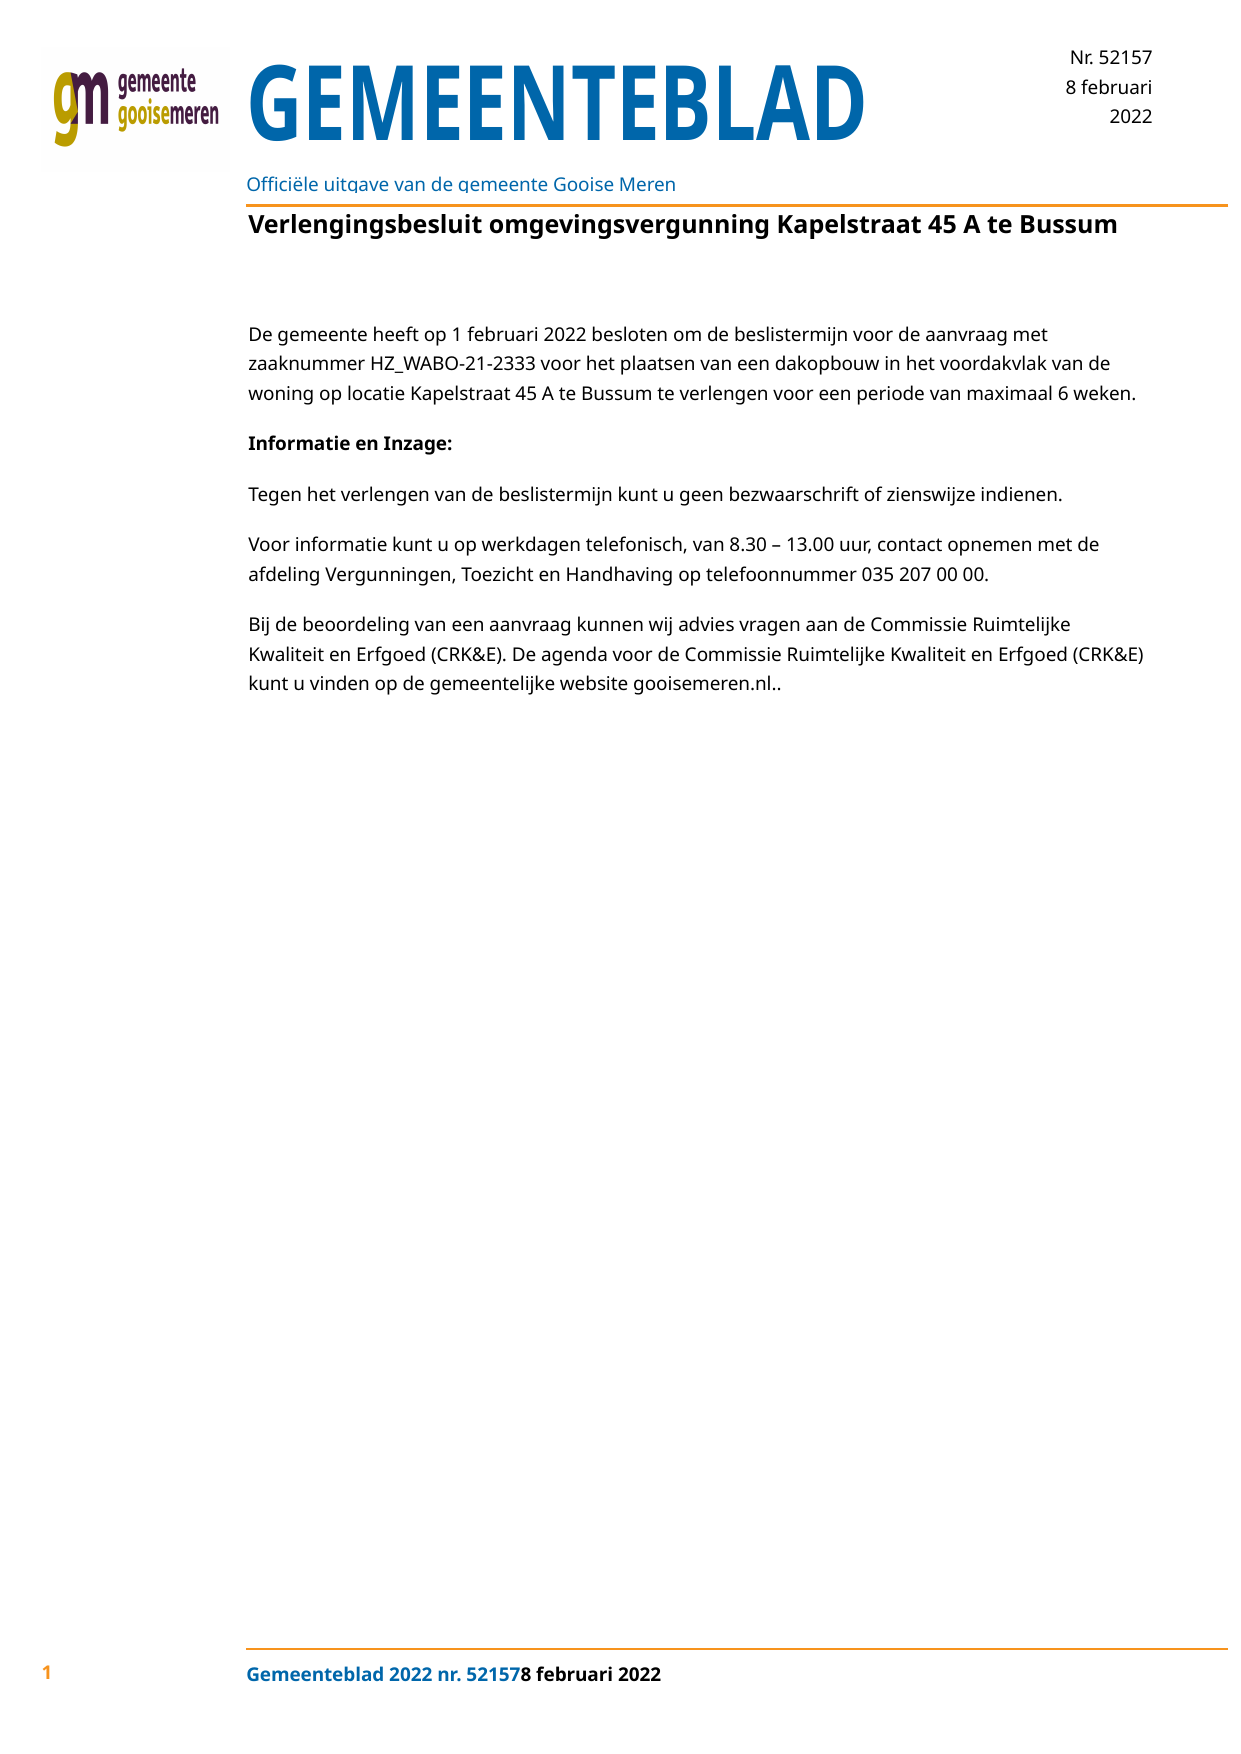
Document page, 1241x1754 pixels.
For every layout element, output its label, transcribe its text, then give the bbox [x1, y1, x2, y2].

text Informatie en Inzage: [248, 430, 1152, 456]
text De gemeente heeft op 1 februari 2022 besloten om de beslistermijn voor de aanvraag met zaaknummer HZ_WABO-21-2333 voor het plaatsen van een dakopbouw in het voordakvlak van de woning op locatie Kapelstraat 45 A te Bussum te verlengen voor een periode van maximaal 6 weken. [248, 321, 1152, 406]
text Verlengingsbesluit omgevingsvergunning Kapelstraat 45 A te Bussum [248, 207, 1152, 241]
text Voor informatie kunt u op werkdagen telefonisch, van 8.30 – 13.00 uur, contact opnemen met de afdeling Vergunningen, Toezicht en Handhaving op telefoonnummer 035 207 00 00. [248, 531, 1152, 586]
text Tegen het verlengen van de beslistermijn kunt u geen bezwaarschrift of zienswijze indienen. [248, 481, 1152, 506]
picture [41, 47, 231, 172]
text Bij de beoordeling van een aanvraag kunnen wij advies vragen aan de Commissie Ruimtelijke Kwaliteit en Erfgoed (CRK&E). De agenda voor de Commissie Ruimtelijke Kwaliteit en Erfgoed (CRK&E) kunt u vinden op de gemeentelijke website gooisemeren.nl.. [248, 611, 1152, 696]
